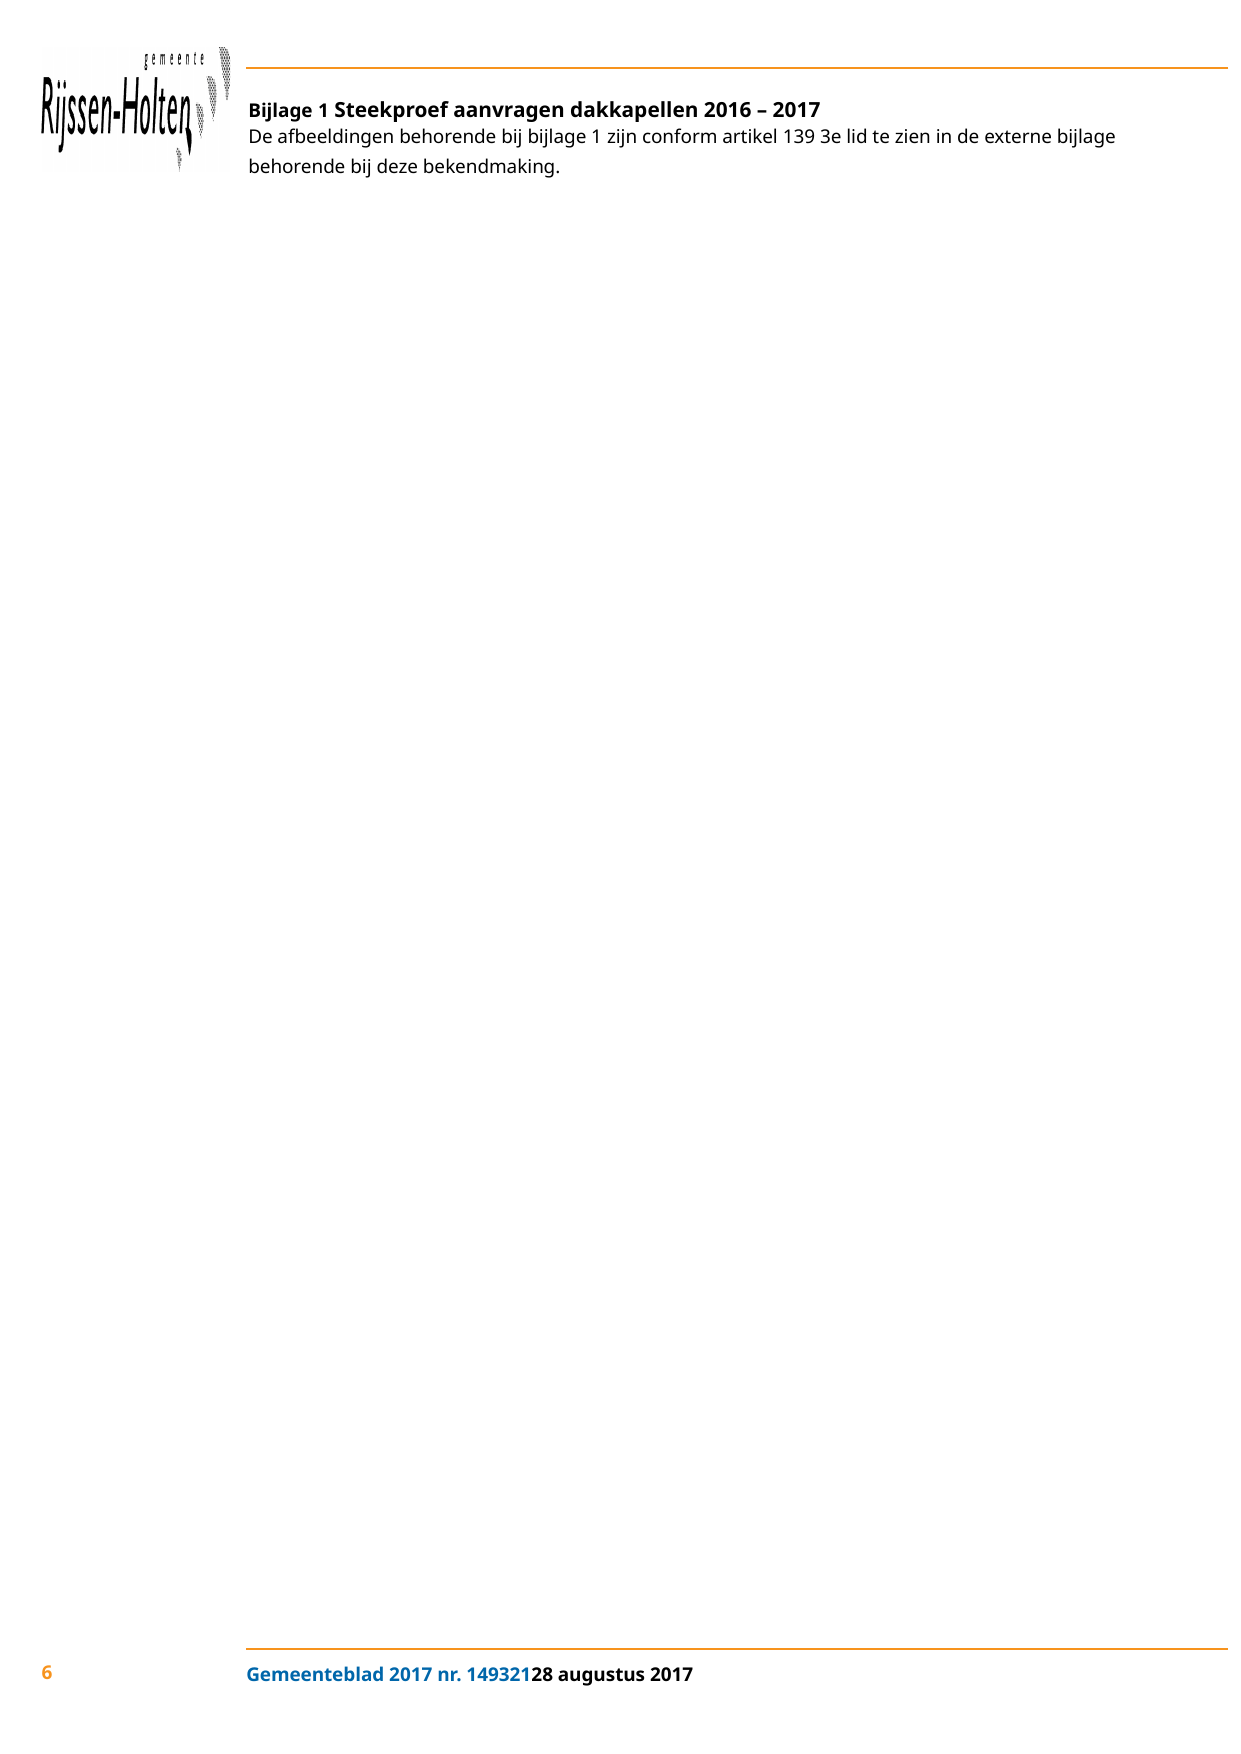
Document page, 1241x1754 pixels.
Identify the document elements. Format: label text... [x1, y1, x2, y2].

picture [41, 47, 231, 172]
text Bijlage 1 Steekproef aanvragen dakkapellen 2016 – 2017 [248, 95, 1152, 123]
text De afbeeldingen behorende bij bijlage 1 zijn conform artikel 139 3e lid te zien in de externe bijlage behorende bij deze bekendmaking. [248, 123, 1152, 179]
